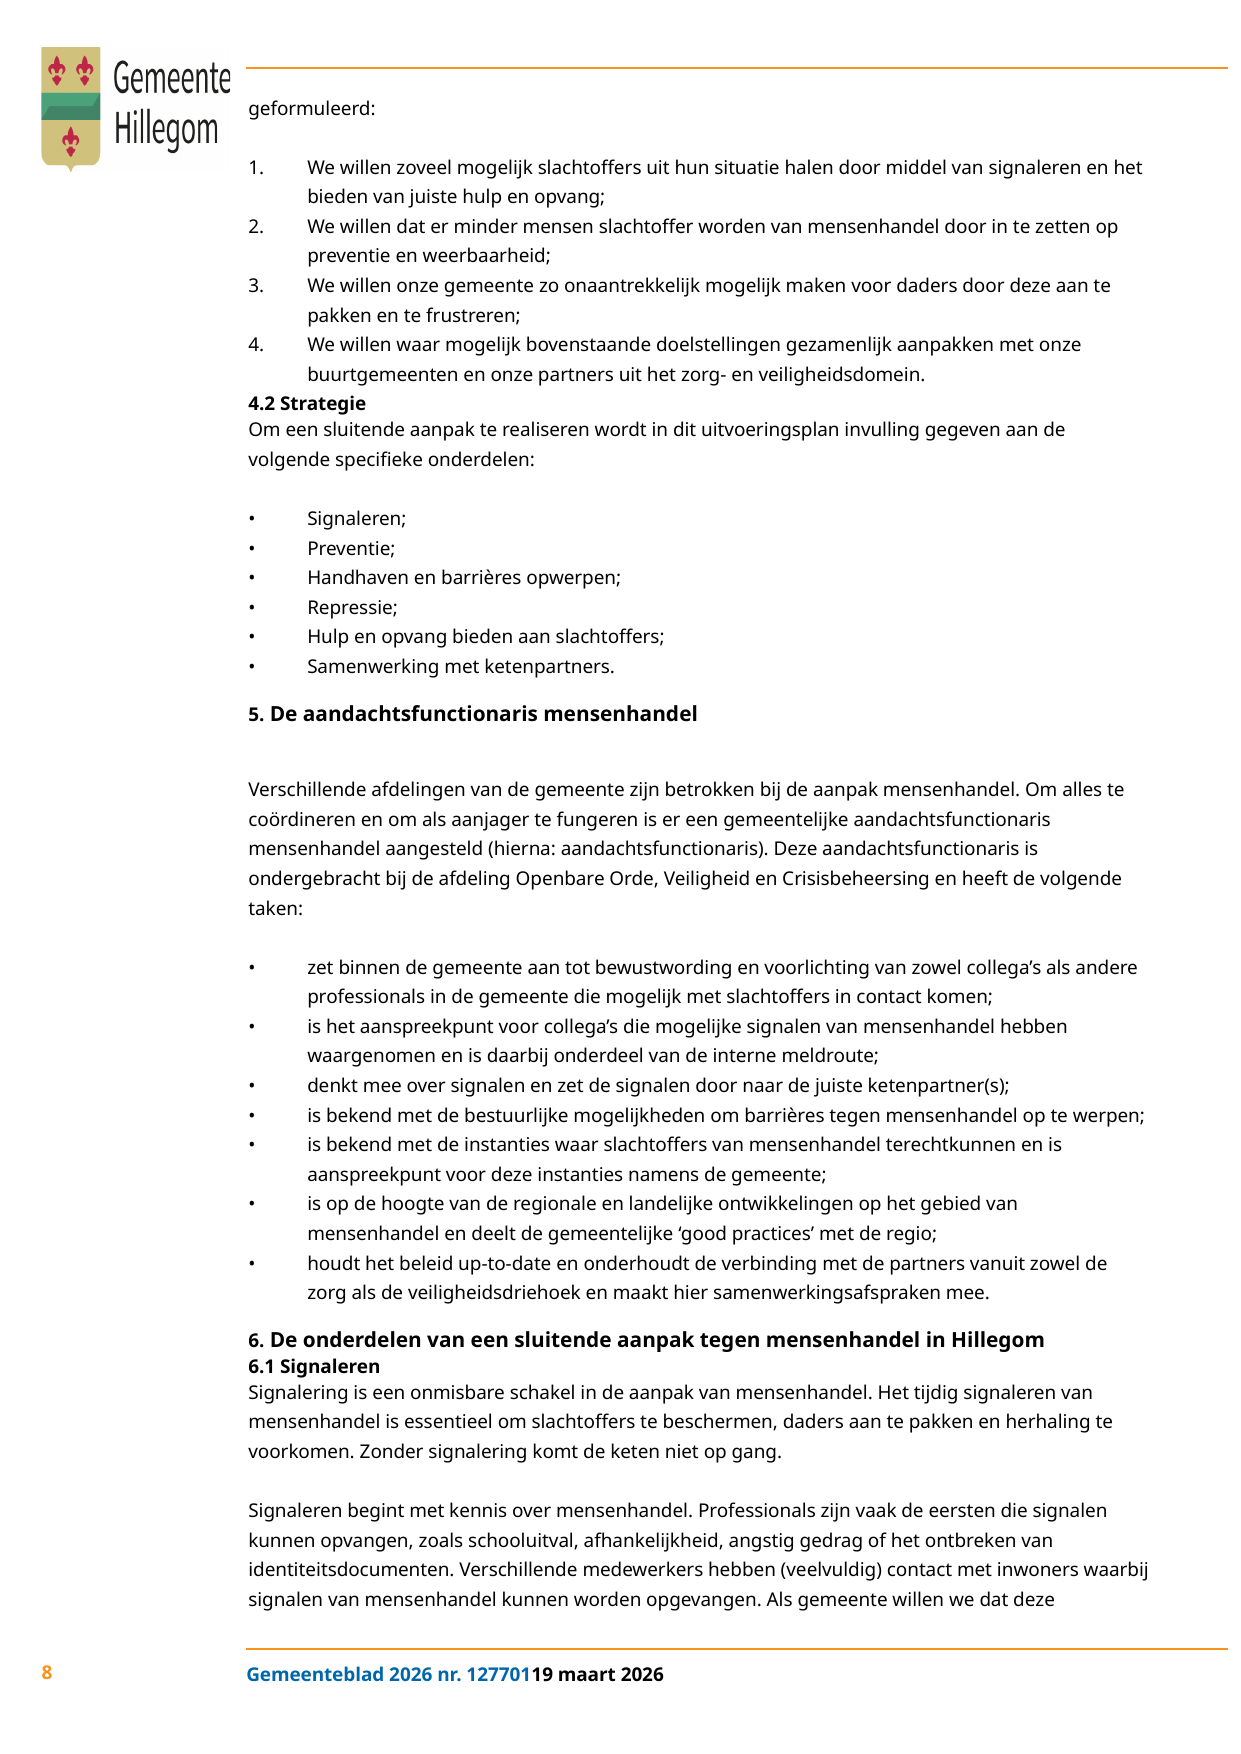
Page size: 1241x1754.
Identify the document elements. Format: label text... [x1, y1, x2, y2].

text 5. De aandachtsfunctionaris mensenhandel [248, 699, 1152, 727]
list is bekend met de instanties waar slachtoffers van mensenhandel terechtkunnen en is aanspreekpunt voor deze instanties namens de gemeente; [248, 1131, 1152, 1187]
text 4.2 Strategie [248, 391, 1152, 416]
list houdt het beleid up-to-date en onderhoudt de verbinding met de partners vanuit zowel de zorg als de veiligheidsdriehoek en maakt hier samenwerkingsafspraken mee. [248, 1250, 1152, 1305]
text geformuleerd: [248, 95, 1152, 121]
list We willen waar mogelijk bovenstaande doelstellingen gezamenlijk aanpakken met onze buurtgemeenten en onze partners uit het zorg- en veiligheidsdomein. [248, 331, 1152, 387]
text 6.1 Signaleren [248, 1353, 1152, 1379]
list zet binnen de gemeente aan tot bewustwording en voorlichting van zowel collega’s als andere professionals in de gemeente die mogelijk met slachtoffers in contact komen; [248, 954, 1152, 1009]
text Signaleren begint met kennis over mensenhandel. Professionals zijn vaak de eersten die signalen kunnen opvangen, zoals schooluitval, afhankelijkheid, angstig gedrag of het ontbreken van identiteitsdocumenten. Verschillende medewerkers hebben (veelvuldig) contact met inwoners waarbij signalen van mensenhandel kunnen worden opgevangen. Als gemeente willen we dat deze [248, 1497, 1152, 1612]
list Handhaven en barrières opwerpen; [248, 564, 1152, 590]
text Verschillende afdelingen van de gemeente zijn betrokken bij de aanpak mensenhandel. Om alles te coördineren en om als aanjager te fungeren is er een gemeentelijke aandachtsfunctionaris mensenhandel aangesteld (hierna: aandachtsfunctionaris). Deze aandachtsfunctionaris is ondergebracht bij de afdeling Openbare Orde, Veiligheid en Crisisbeheersing en heeft de volgende taken: [248, 776, 1152, 920]
list is bekend met de bestuurlijke mogelijkheden om barrières tegen mensenhandel op te werpen; [248, 1102, 1152, 1127]
list is op de hoogte van de regionale en landelijke ontwikkelingen op het gebied van mensenhandel en deelt de gemeentelijke ‘good practices’ met de regio; [248, 1191, 1152, 1246]
list Hulp en opvang bieden aan slachtoffers; [248, 623, 1152, 649]
list is het aanspreekpunt voor collega’s die mogelijke signalen van mensenhandel hebben waargenomen en is daarbij onderdeel van de interne meldroute; [248, 1013, 1152, 1068]
list We willen onze gemeente zo onaantrekkelijk mogelijk maken voor daders door deze aan te pakken en te frustreren; [248, 272, 1152, 328]
text Om een sluitende aanpak te realiseren wordt in dit uitvoeringsplan invulling gegeven aan de volgende specifieke onderdelen: [248, 416, 1152, 472]
list denkt mee over signalen en zet de signalen door naar de juiste ketenpartner(s); [248, 1072, 1152, 1098]
list Preventie; [248, 535, 1152, 560]
list Samenwerking met ketenpartners. [248, 653, 1152, 679]
list Repressie; [248, 594, 1152, 619]
picture [41, 47, 231, 172]
text Signalering is een onmisbare schakel in de aanpak van mensenhandel. Het tijdig signaleren van mensenhandel is essentieel om slachtoffers te beschermen, daders aan te pakken en herhaling te voorkomen. Zonder signalering komt de keten niet op gang. [248, 1379, 1152, 1464]
list We willen zoveel mogelijk slachtoffers uit hun situatie halen door middel van signaleren en het bieden van juiste hulp en opvang; [248, 154, 1152, 209]
list We willen dat er minder mensen slachtoffer worden van mensenhandel door in te zetten op preventie en weerbaarheid; [248, 213, 1152, 268]
text 6. De onderdelen van een sluitende aanpak tegen mensenhandel in Hillegom [248, 1325, 1152, 1353]
list Signaleren; [248, 505, 1152, 531]
